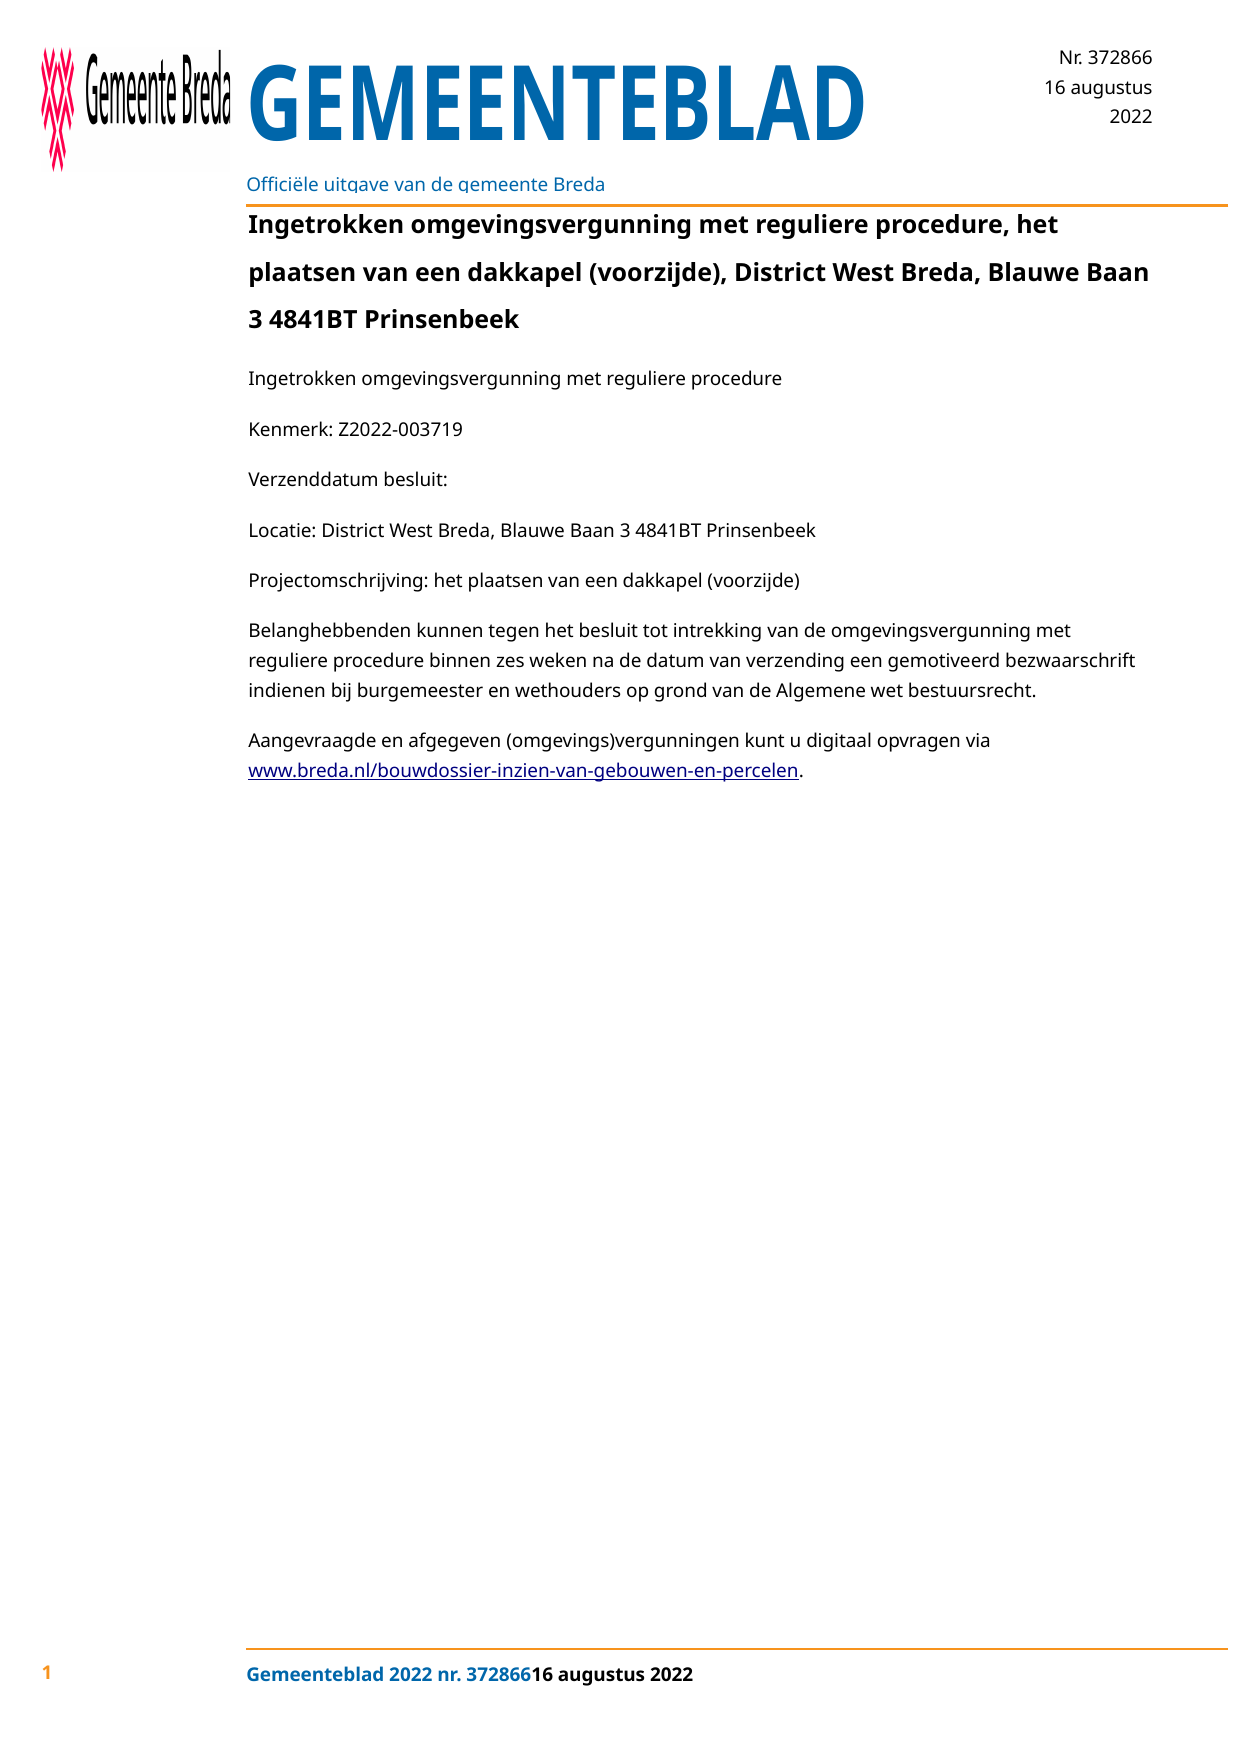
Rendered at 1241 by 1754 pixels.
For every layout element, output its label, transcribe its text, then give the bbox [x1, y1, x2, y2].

text Kenmerk: Z2022-003719 [248, 416, 1152, 442]
text Locatie: District West Breda, Blauwe Baan 3 4841BT Prinsenbeek [248, 517, 1152, 542]
text Belanghebbenden kunnen tegen het besluit tot intrekking van de omgevingsvergunning met reguliere procedure binnen zes weken na de datum van verzending een gemotiveerd bezwaarschrift indienen bij burgemeester en wethouders op grond van de Algemene wet bestuursrecht. [248, 618, 1152, 702]
picture [41, 47, 231, 172]
text Ingetrokken omgevingsvergunning met reguliere procedure [248, 366, 1152, 391]
text Aangevraagde en afgegeven (omgevings)vergunningen kunt u digitaal opvragen via www.breda.nl/bouwdossier-inzien-van-gebouwen-en-percelen. [248, 727, 1152, 782]
text Verzenddatum besluit: [248, 466, 1152, 492]
text Ingetrokken omgevingsvergunning met reguliere procedure, het plaatsen van een dakkapel (voorzijde), District West Breda, Blauwe Baan 3 4841BT Prinsenbeek [248, 207, 1152, 336]
text Projectomschrijving: het plaatsen van een dakkapel (voorzijde) [248, 567, 1152, 593]
